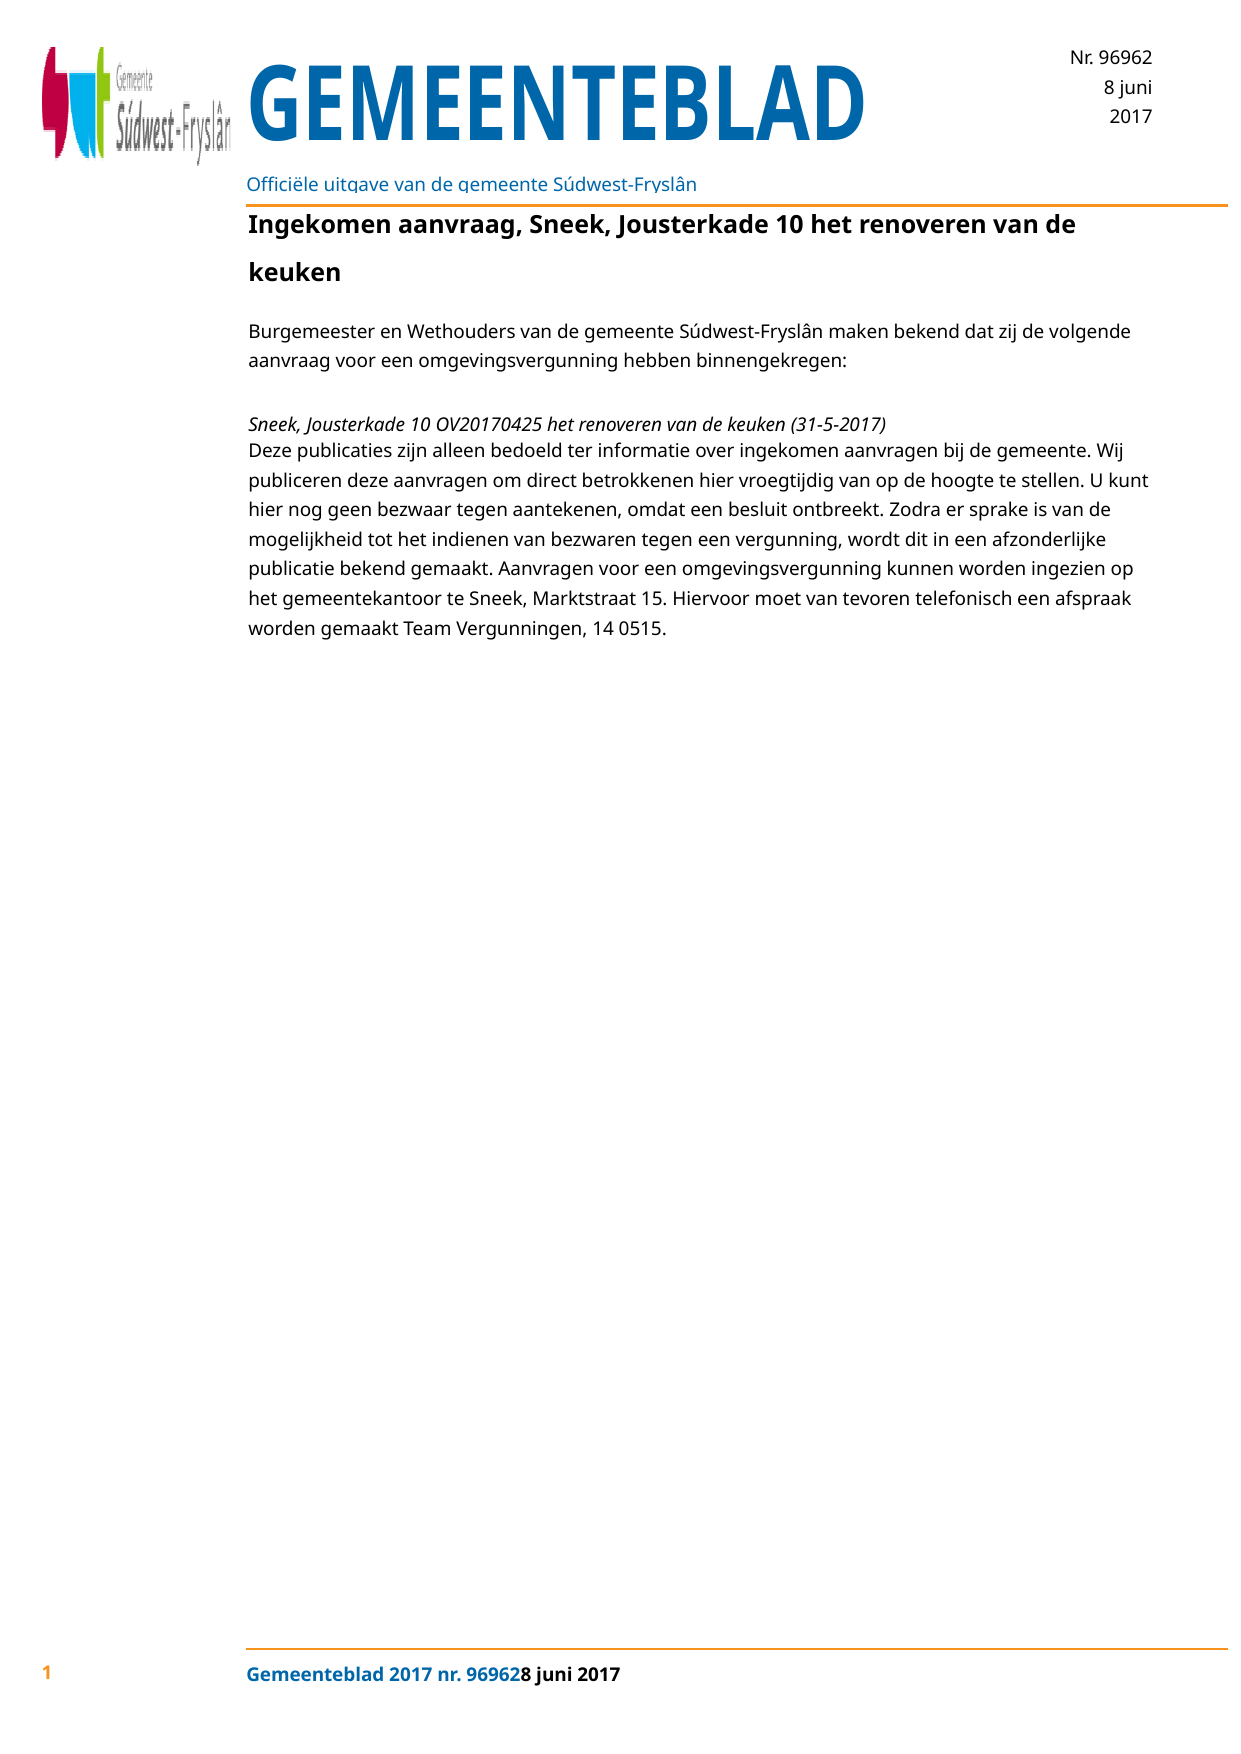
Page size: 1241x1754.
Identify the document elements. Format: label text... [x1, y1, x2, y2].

text Ingekomen aanvraag, Sneek, Jousterkade 10 het renoveren van de keuken [248, 207, 1152, 288]
text Deze publicaties zijn alleen bedoeld ter informatie over ingekomen aanvragen bij de gemeente. Wij publiceren deze aanvragen om direct betrokkenen hier vroegtijdig van op de hoogte te stellen. U kunt hier nog geen bezwaar tegen aantekenen, omdat een besluit ontbreekt. Zodra er sprake is van de mogelijkheid tot het indienen van bezwaren tegen een vergunning, wordt dit in een afzonderlijke publicatie bekend gemaakt. Aanvragen voor een omgevingsvergunning kunnen worden ingezien op het gemeentekantoor te Sneek, Marktstraat 15. Hiervoor moet van tevoren telefonisch een afspraak worden gemaakt Team Vergunningen, 14 0515. [248, 437, 1152, 640]
text Sneek, Jousterkade 10 OV20170425 het renoveren van de keuken (31-5-2017) [248, 411, 1152, 437]
text Burgemeester en Wethouders van de gemeente Súdwest-Fryslân maken bekend dat zij de volgende aanvraag voor een omgevingsvergunning hebben binnengekregen: [248, 318, 1152, 373]
picture [41, 47, 231, 172]
